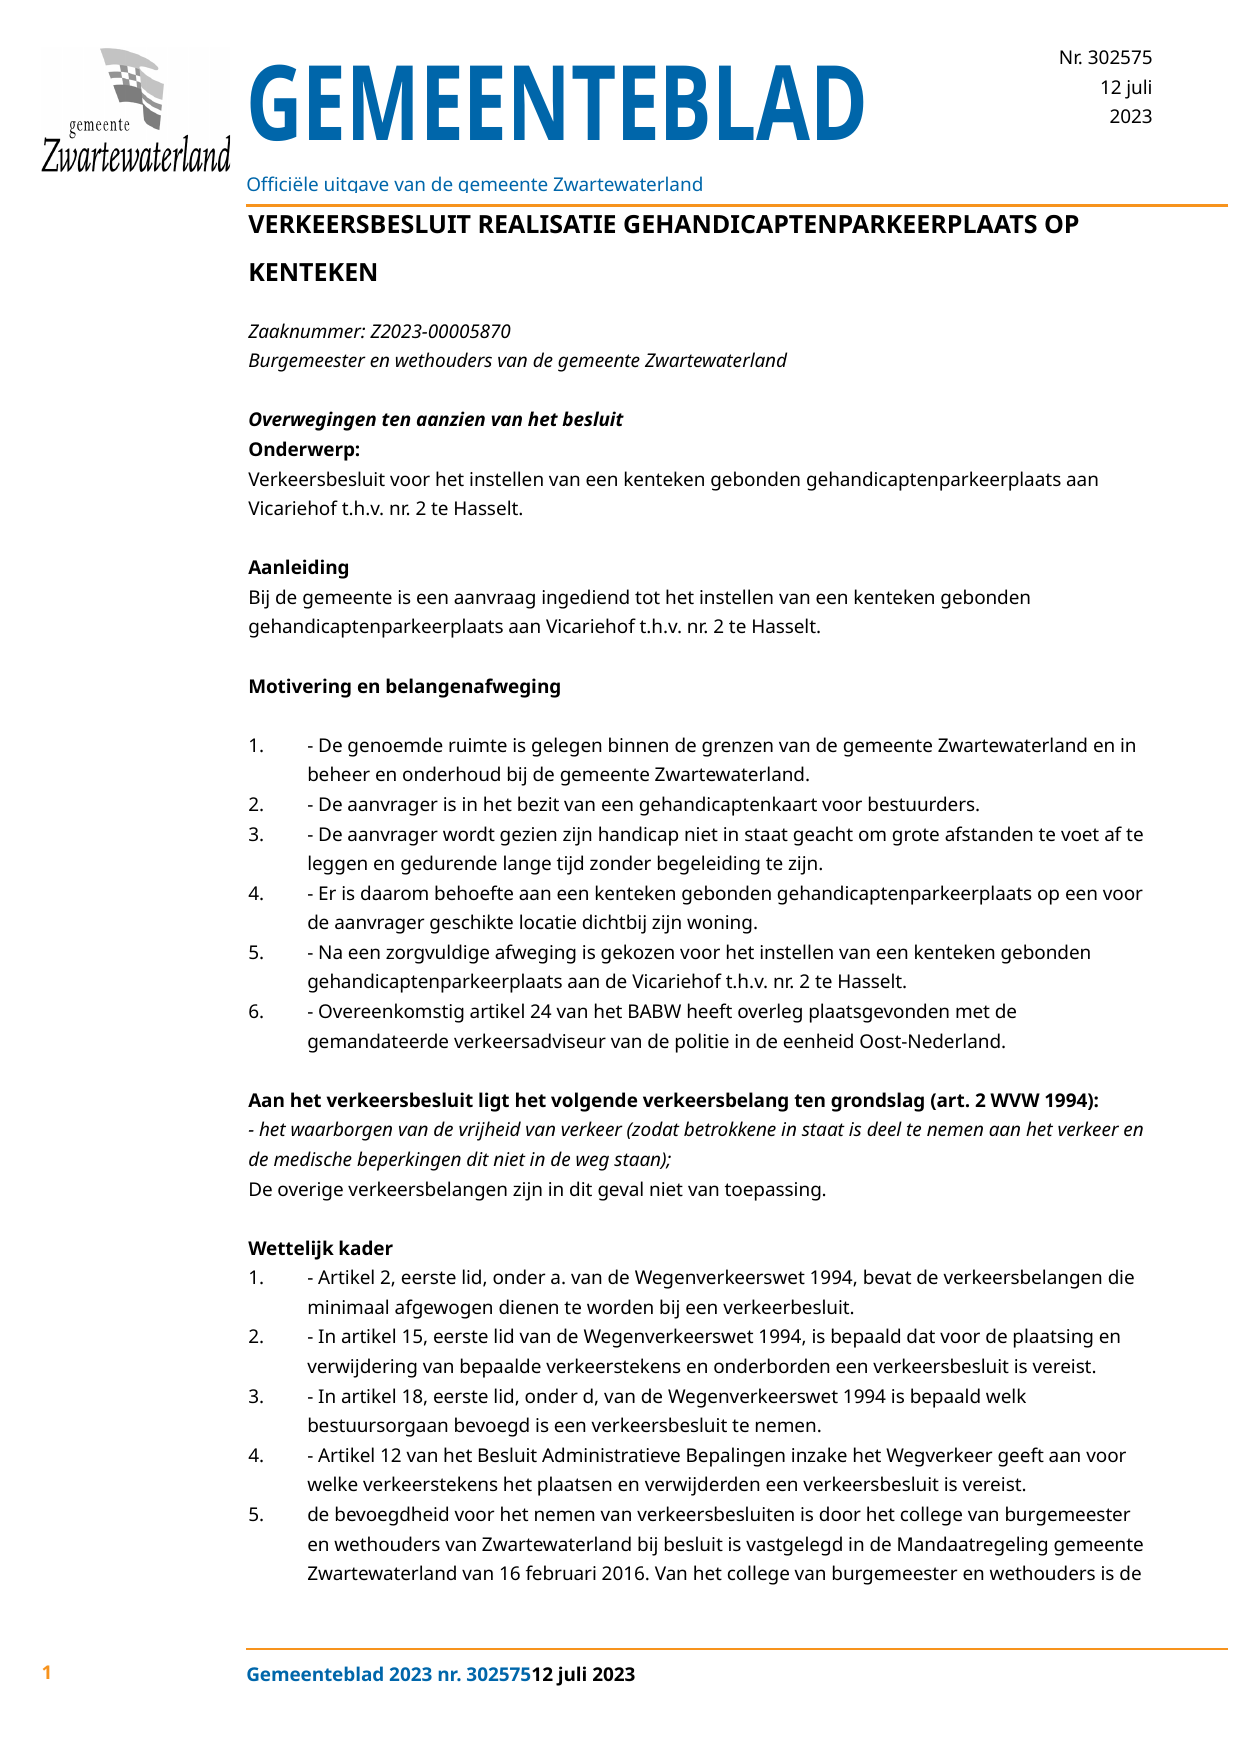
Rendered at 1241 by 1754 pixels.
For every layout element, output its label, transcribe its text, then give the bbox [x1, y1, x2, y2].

list de bevoegdheid voor het nemen van verkeersbesluiten is door het college van burgemeester en wethouders van Zwartewaterland bij besluit is vastgelegd in de Mandaatregeling gemeente Zwartewaterland van 16 februari 2016. Van het college van burgemeester en wethouders is de [248, 1501, 1152, 1586]
text Overwegingen ten aanzien van het besluit [248, 407, 1152, 432]
text Wettelijk kader [248, 1235, 1152, 1261]
list - De genoemde ruimte is gelegen binnen de grenzen van de gemeente Zwartewaterland en in beheer en onderhoud bij de gemeente Zwartewaterland. [248, 732, 1152, 787]
text De overige verkeersbelangen zijn in dit geval niet van toepassing. [248, 1176, 1152, 1202]
list - De aanvrager is in het bezit van een gehandicaptenkaart voor bestuurders. [248, 791, 1152, 817]
text Verkeersbesluit voor het instellen van een kenteken gebonden gehandicaptenparkeerplaats aan Vicariehof t.h.v. nr. 2 te Hasselt. [248, 466, 1152, 521]
text VERKEERSBESLUIT REALISATIE GEHANDICAPTENPARKEERPLAATS OP KENTEKEN [248, 207, 1152, 288]
text Aan het verkeersbesluit ligt het volgende verkeersbelang ten grondslag (art. 2 WVW 1994): [248, 1087, 1152, 1113]
list - De aanvrager wordt gezien zijn handicap niet in staat geacht om grote afstanden te voet af te leggen en gedurende lange tijd zonder begeleiding te zijn. [248, 821, 1152, 876]
text Burgemeester en wethouders van de gemeente Zwartewaterland [248, 347, 1152, 373]
text Aanleiding [248, 554, 1152, 580]
list - Artikel 12 van het Besluit Administratieve Bepalingen inzake het Wegverkeer geeft aan voor welke verkeerstekens het plaatsen en verwijderden een verkeersbesluit is vereist. [248, 1442, 1152, 1497]
list - Na een zorgvuldige afweging is gekozen voor het instellen van een kenteken gebonden gehandicaptenparkeerplaats aan de Vicariehof t.h.v. nr. 2 te Hasselt. [248, 939, 1152, 994]
list - Er is daarom behoefte aan een kenteken gebonden gehandicaptenparkeerplaats op een voor de aanvrager geschikte locatie dichtbij zijn woning. [248, 880, 1152, 935]
text - het waarborgen van de vrijheid van verkeer (zodat betrokkene in staat is deel te nemen aan het verkeer en de medische beperkingen dit niet in de weg staan); [248, 1117, 1152, 1172]
list - Artikel 2, eerste lid, onder a. van de Wegenverkeerswet 1994, bevat de verkeersbelangen die minimaal afgewogen dienen te worden bij een verkeerbesluit. [248, 1264, 1152, 1320]
text Zaaknummer: Z2023-00005870 [248, 318, 1152, 344]
text Motivering en belangenafweging [248, 673, 1152, 699]
list - In artikel 15, eerste lid van de Wegenverkeerswet 1994, is bepaald dat voor de plaatsing en verwijdering van bepaalde verkeerstekens en onderborden een verkeersbesluit is vereist. [248, 1324, 1152, 1379]
text Bij de gemeente is een aanvraag ingediend tot het instellen van een kenteken gebonden gehandicaptenparkeerplaats aan Vicariehof t.h.v. nr. 2 te Hasselt. [248, 584, 1152, 639]
picture [41, 47, 231, 172]
text Onderwerp: [248, 436, 1152, 462]
list - In artikel 18, eerste lid, onder d, van de Wegenverkeerswet 1994 is bepaald welk bestuursorgaan bevoegd is een verkeersbesluit te nemen. [248, 1383, 1152, 1438]
list - Overeenkomstig artikel 24 van het BABW heeft overleg plaatsgevonden met de gemandateerde verkeersadviseur van de politie in de eenheid Oost-Nederland. [248, 998, 1152, 1054]
